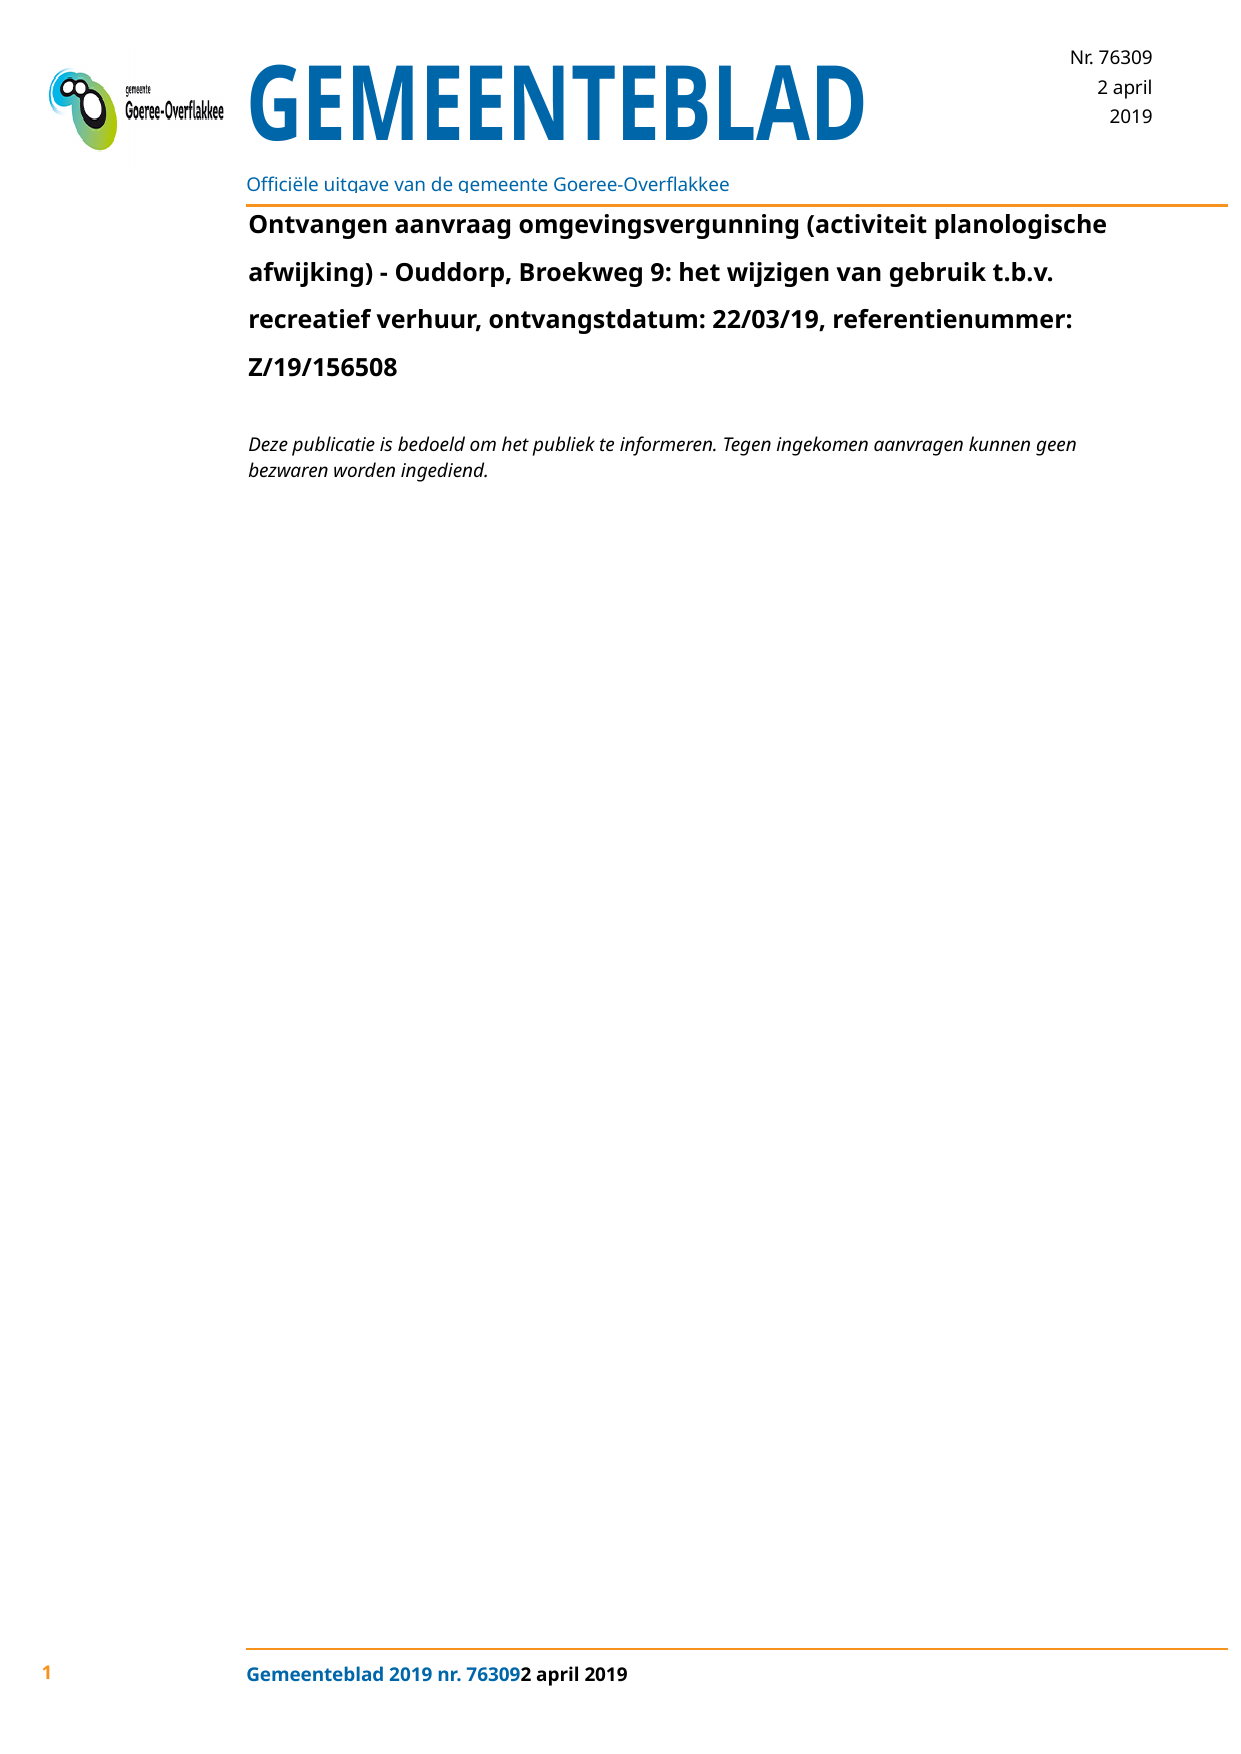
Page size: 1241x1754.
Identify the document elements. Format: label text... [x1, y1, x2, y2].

picture [41, 47, 231, 172]
text Deze publicatie is bedoeld om het publiek te informeren. Tegen ingekomen aanvragen kunnen geen bezwaren worden ingediend. [248, 431, 1152, 483]
text Ontvangen aanvraag omgevingsvergunning (activiteit planologische afwijking) - Ouddorp, Broekweg 9: het wijzigen van gebruik t.b.v. recreatief verhuur, ontvangstdatum: 22/03/19, referentienummer: Z/19/156508 [248, 207, 1152, 384]
